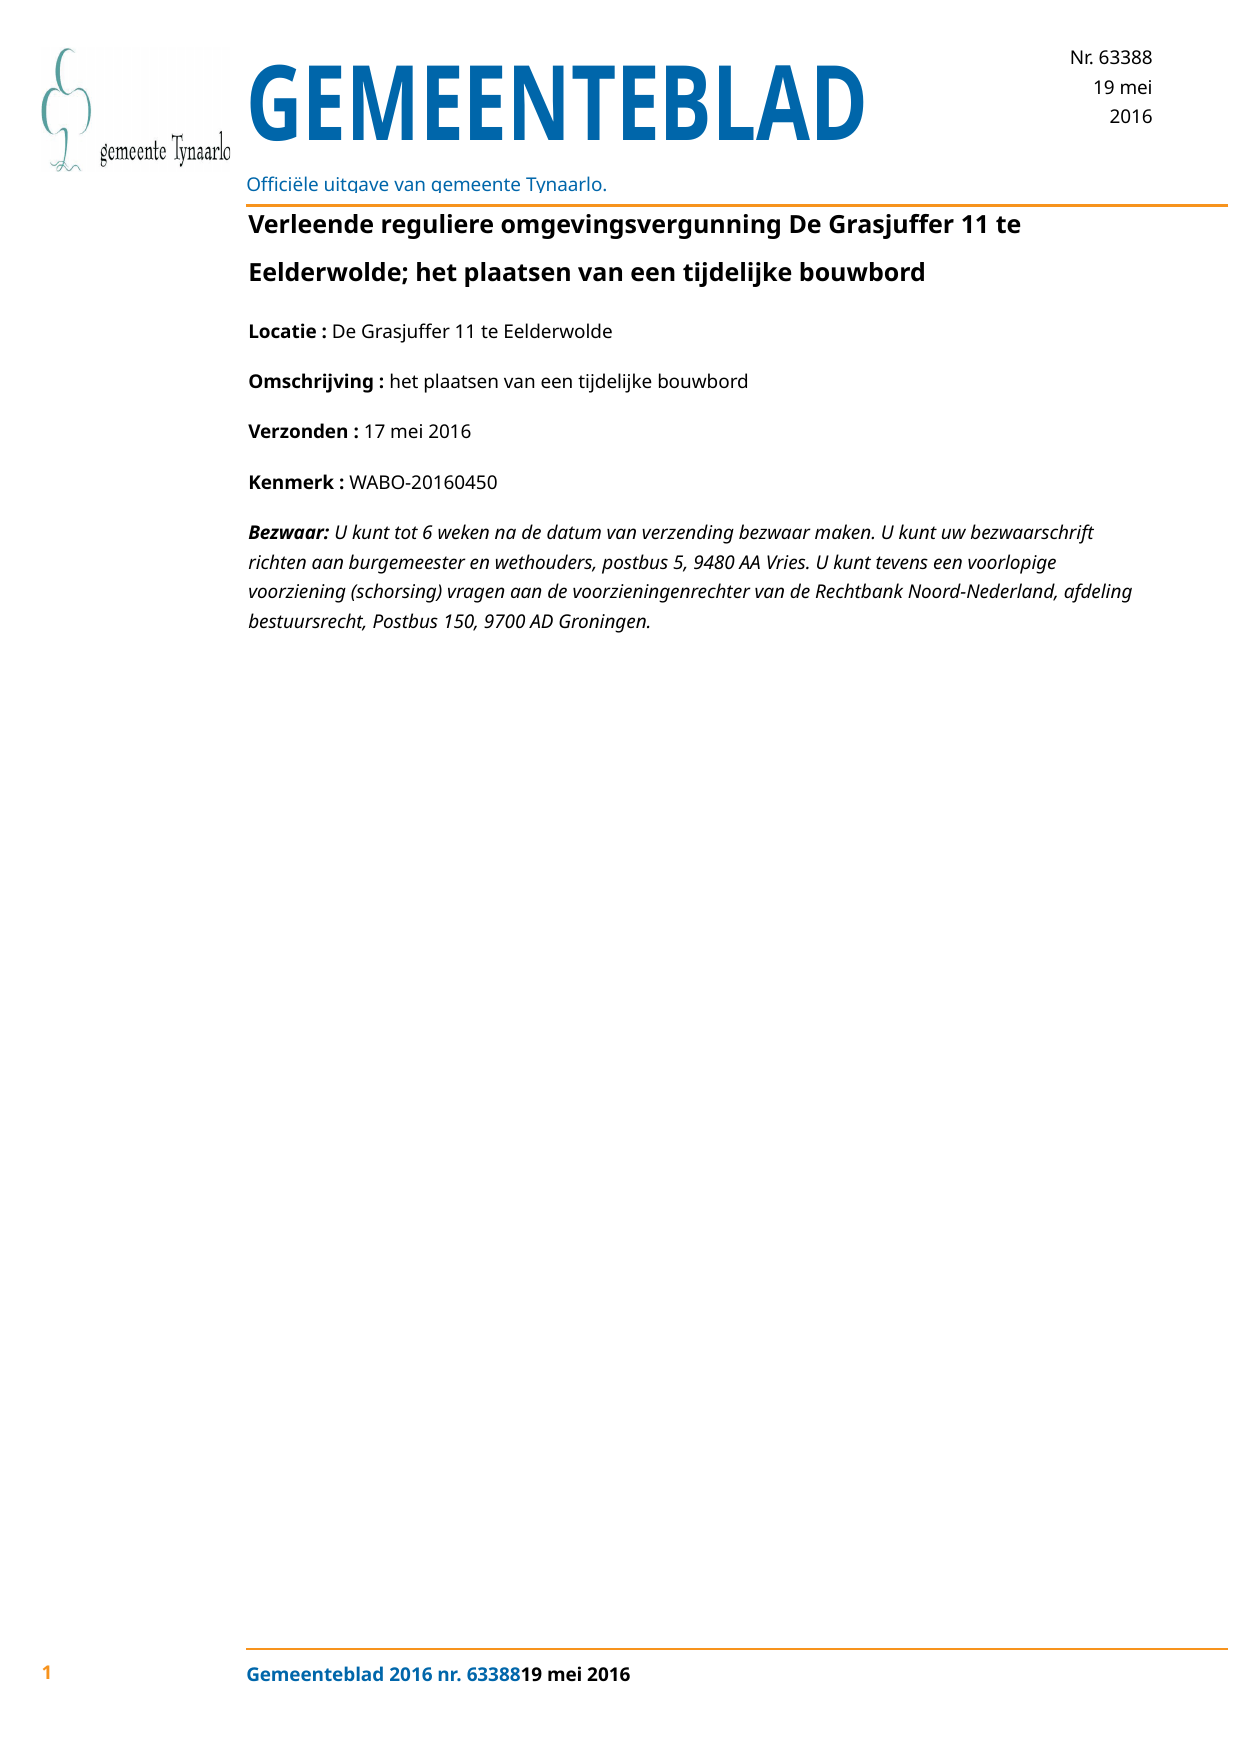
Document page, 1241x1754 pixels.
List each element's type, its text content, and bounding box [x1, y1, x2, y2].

text Bezwaar: U kunt tot 6 weken na de datum van verzending bezwaar maken. U kunt uw bezwaarschrift richten aan burgemeester en wethouders, postbus 5, 9480 AA Vries. U kunt tevens een voorlopige voorziening (schorsing) vragen aan de voorzieningenrechter van de Rechtbank Noord-Nederland, afdeling bestuursrecht, Postbus 150, 9700 AD Groningen. [248, 519, 1152, 634]
text Verleende reguliere omgevingsvergunning De Grasjuffer 11 te Eelderwolde; het plaatsen van een tijdelijke bouwbord [248, 207, 1152, 288]
picture [41, 47, 231, 172]
text Omschrijving : het plaatsen van een tijdelijke bouwbord [248, 368, 1152, 394]
text Verzonden : 17 mei 2016 [248, 419, 1152, 444]
text Locatie : De Grasjuffer 11 te Eelderwolde [248, 318, 1152, 344]
text Kenmerk : WABO-20160450 [248, 469, 1152, 495]
